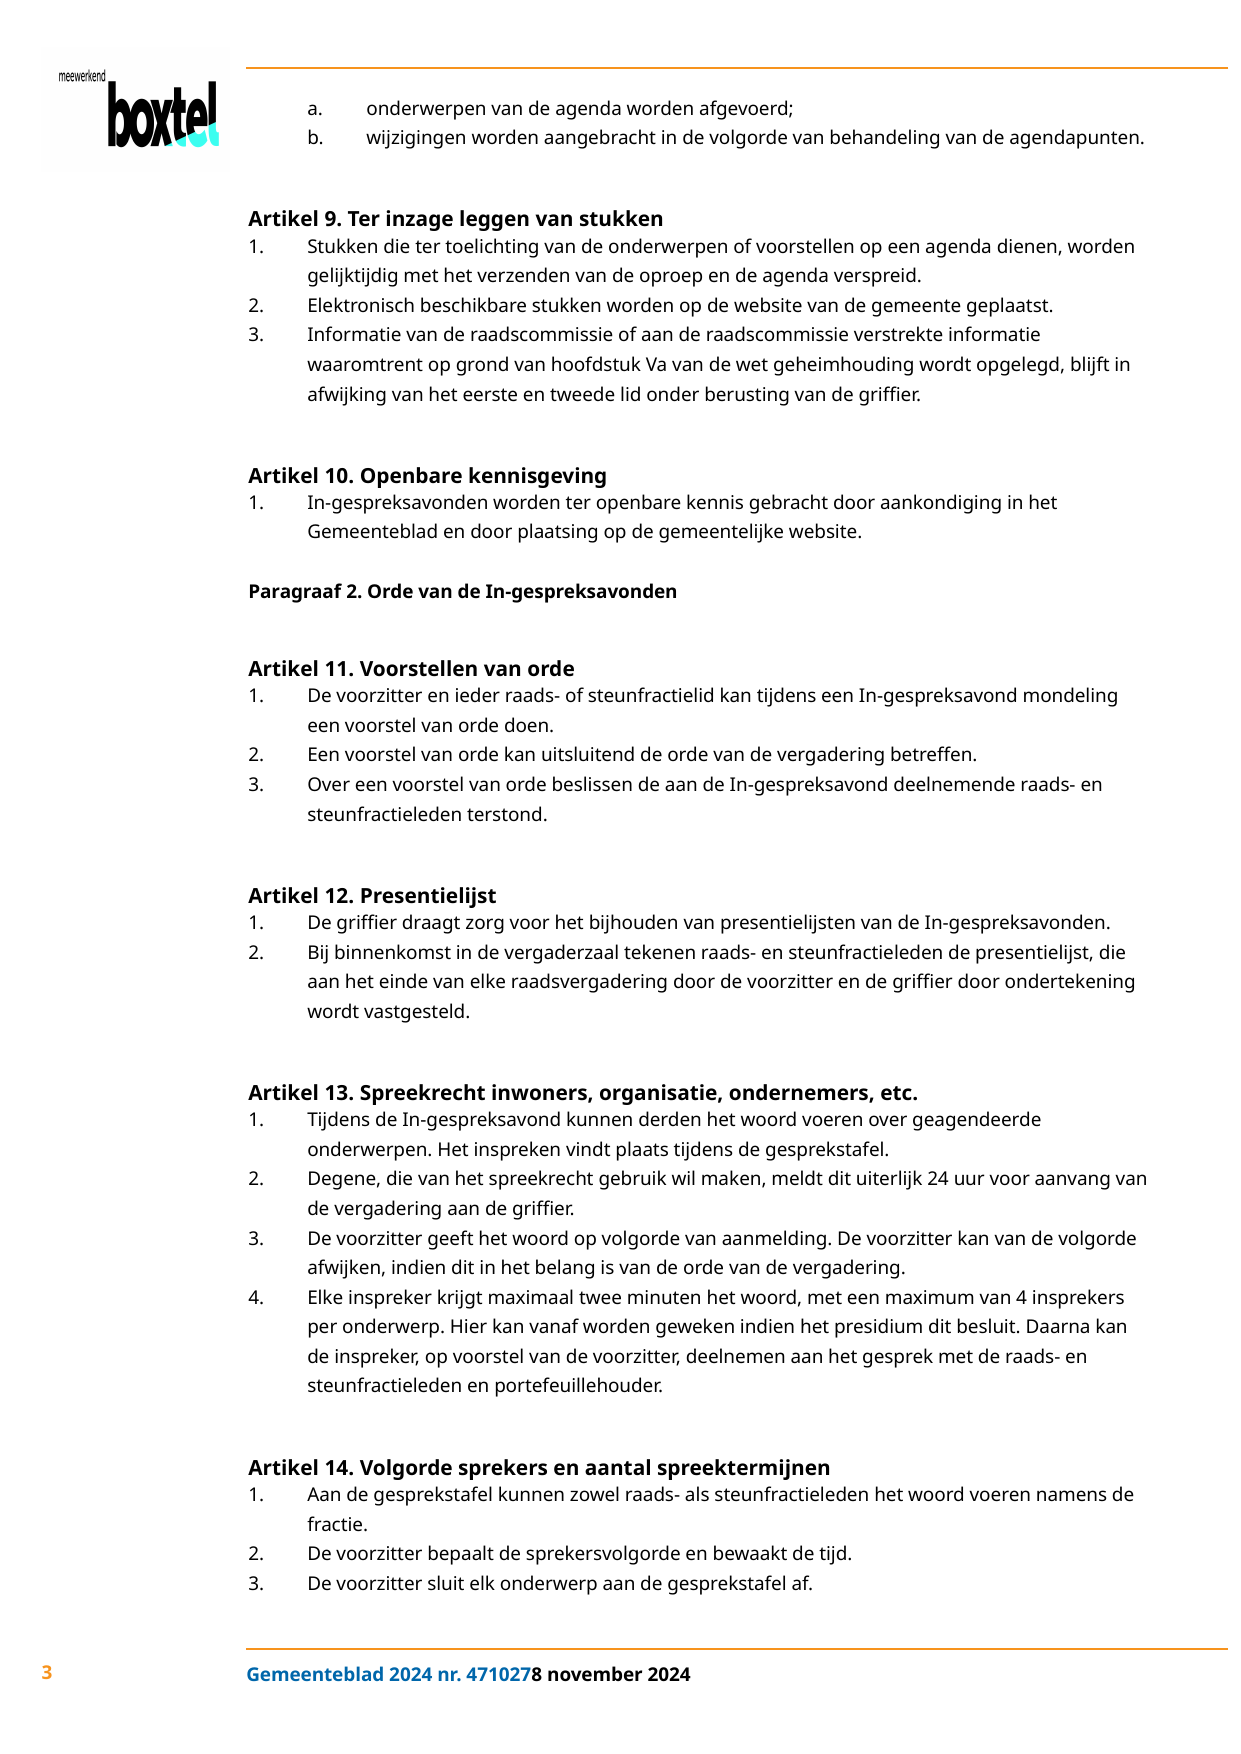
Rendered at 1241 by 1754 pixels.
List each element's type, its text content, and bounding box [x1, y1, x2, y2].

text Artikel 11. Voorstellen van orde [248, 654, 1152, 682]
list De voorzitter geeft het woord op volgorde van aanmelding. De voorzitter kan van de volgorde afwijken, indien dit in het belang is van de orde van de vergadering. [248, 1225, 1152, 1280]
list Stukken die ter toelichting van de onderwerpen of voorstellen op een agenda dienen, worden gelijktijdig met het verzenden van de oproep en de agenda verspreid. [248, 233, 1152, 288]
text Artikel 12. Presentielijst [248, 881, 1152, 909]
list De voorzitter en ieder raads- of steunfractielid kan tijdens een In-gespreksavond mondeling een voorstel van orde doen. [248, 682, 1152, 738]
text Artikel 10. Openbare kennisgeving [248, 461, 1152, 489]
list onderwerpen van de agenda worden afgevoerd; [307, 95, 1152, 121]
picture [41, 47, 231, 172]
list Over een voorstel van orde beslissen de aan de In-gespreksavond deelnemende raads- en steunfractieleden terstond. [248, 771, 1152, 827]
list Elke inspreker krijgt maximaal twee minuten het woord, met een maximum van 4 insprekers per onderwerp. Hier kan vanaf worden geweken indien het presidium dit besluit. Daarna kan de inspreker, op voorstel van de voorzitter, deelnemen aan het gesprek met de raads- en steunfractieleden en portefeuillehouder. [248, 1284, 1152, 1398]
text Artikel 13. Spreekrecht inwoners, organisatie, ondernemers, etc. [248, 1078, 1152, 1106]
list De voorzitter sluit elk onderwerp aan de gesprekstafel af. [248, 1570, 1152, 1596]
text Artikel 9. Ter inzage leggen van stukken [248, 204, 1152, 233]
list De voorzitter bepaalt de sprekersvolgorde en bewaakt de tijd. [248, 1540, 1152, 1566]
list In-gespreksavonden worden ter openbare kennis gebracht door aankondiging in het Gemeenteblad en door plaatsing op de gemeentelijke website. [248, 489, 1152, 544]
list De griffier draagt zorg voor het bijhouden van presentielijsten van de In-gespreksavonden. [248, 909, 1152, 935]
list Informatie van de raadscommissie of aan de raadscommissie verstrekte informatie waaromtrent op grond van hoofdstuk Va van de wet geheimhouding wordt opgelegd, blijft in afwijking van het eerste en tweede lid onder berusting van de griffier. [248, 322, 1152, 406]
list wijzigingen worden aangebracht in de volgorde van behandeling van de agendapunten. [307, 124, 1152, 150]
list Bij binnenkomst in de vergaderzaal tekenen raads- en steunfractieleden de presentielijst, die aan het einde van elke raadsvergadering door de voorzitter en de griffier door ondertekening wordt vastgesteld. [248, 939, 1152, 1024]
list Elektronisch beschikbare stukken worden op de website van de gemeente geplaatst. [248, 292, 1152, 318]
list Tijdens de In-gespreksavond kunnen derden het woord voeren over geagendeerde onderwerpen. Het inspreken vindt plaats tijdens de gesprekstafel. [248, 1106, 1152, 1162]
list Degene, die van het spreekrecht gebruik wil maken, meldt dit uiterlijk 24 uur voor aanvang van de vergadering aan de griffier. [248, 1166, 1152, 1221]
text Paragraaf 2. Orde van de In-gespreksavonden [248, 578, 1152, 604]
text Artikel 14. Volgorde sprekers en aantal spreektermijnen [248, 1453, 1152, 1481]
list Aan de gesprekstafel kunnen zowel raads- als steunfractieleden het woord voeren namens de fractie. [248, 1481, 1152, 1536]
list Een voorstel van orde kan uitsluitend de orde van de vergadering betreffen. [248, 742, 1152, 767]
